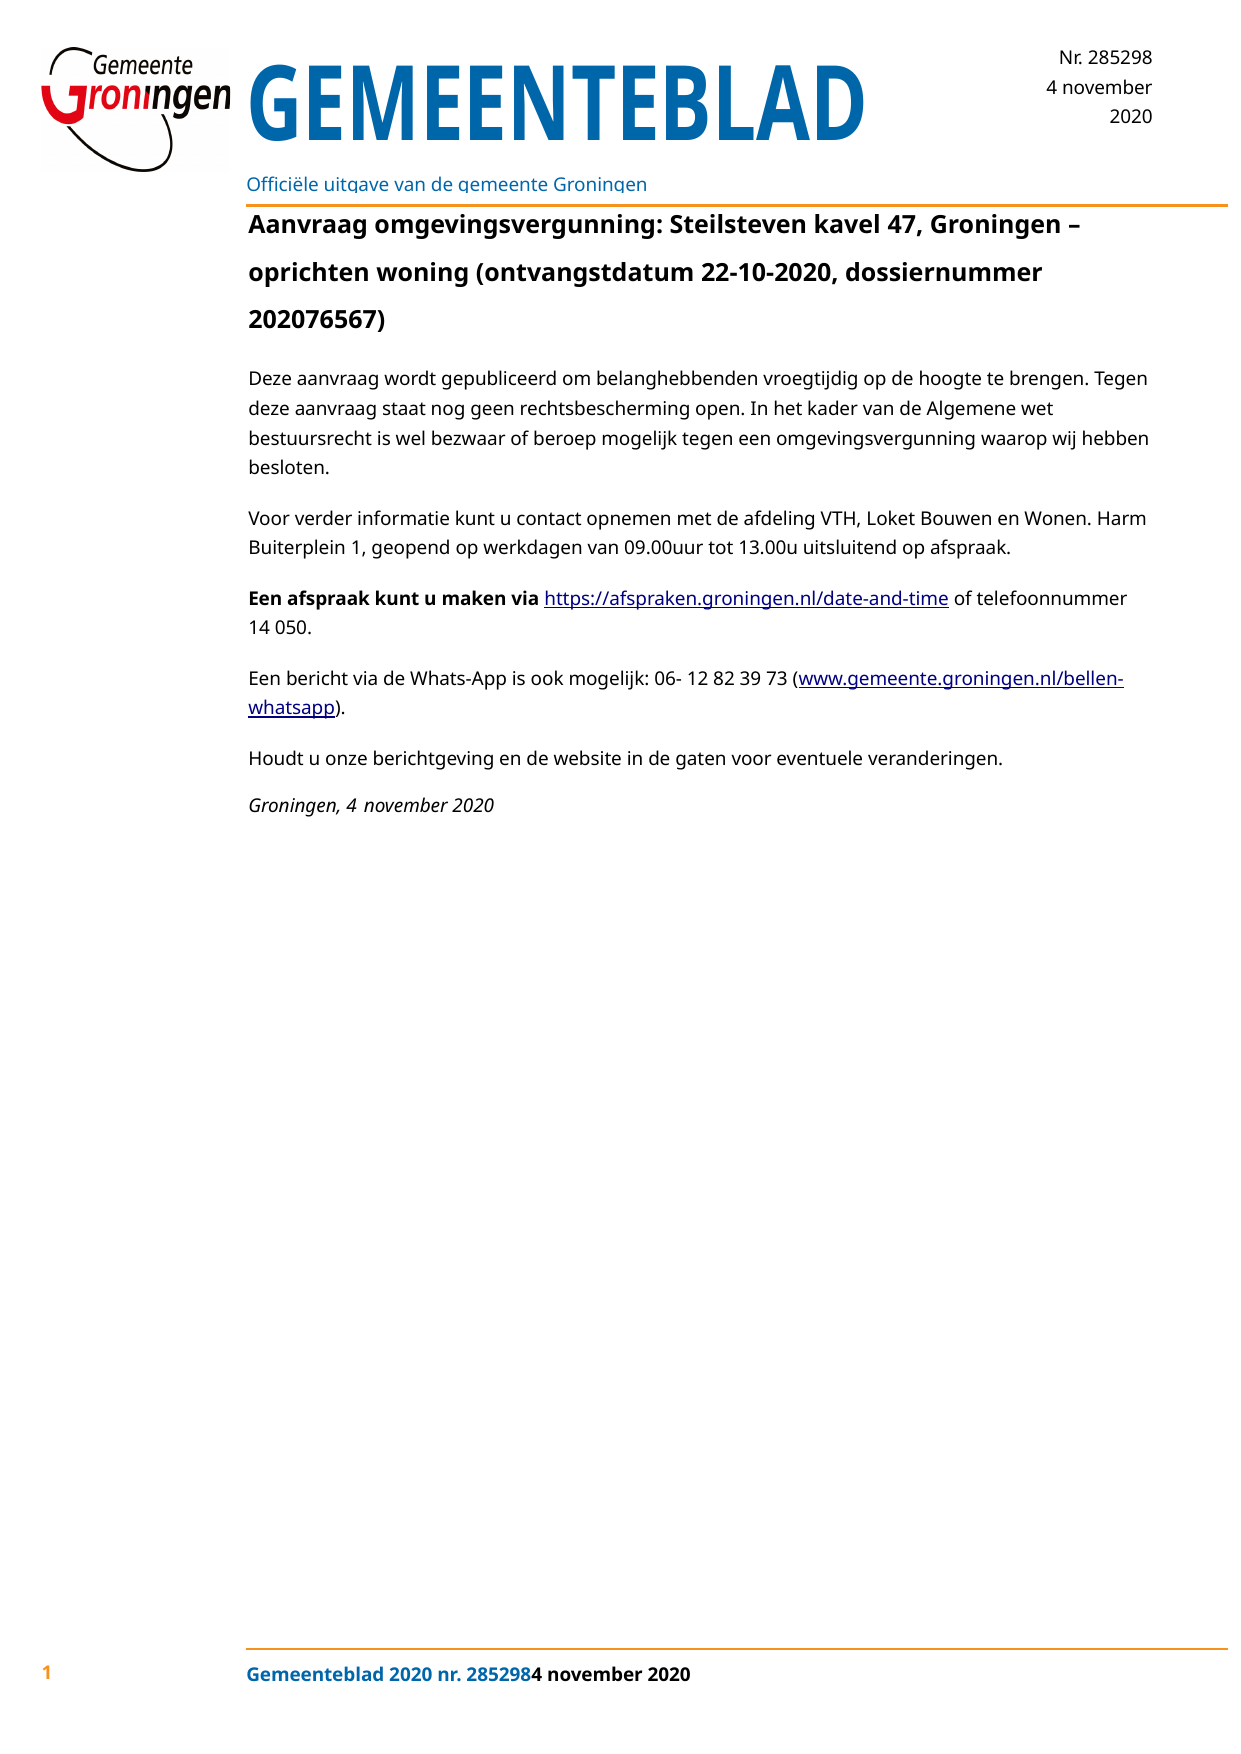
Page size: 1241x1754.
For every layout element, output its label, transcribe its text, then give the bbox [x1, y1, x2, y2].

text Een bericht via de Whats-App is ook mogelijk: 06- 12 82 39 73 (www.gemeente.groningen.nl/bellen-whatsapp). [248, 665, 1152, 720]
text Een afspraak kunt u maken via https://afspraken.groningen.nl/date-and-time of telefoonnummer 14 050. [248, 585, 1152, 640]
text Groningen, 4 november 2020 [248, 792, 1152, 818]
picture [41, 47, 231, 172]
text Aanvraag omgevingsvergunning: Steilsteven kavel 47, Groningen – oprichten woning (ontvangstdatum 22-10-2020, dossiernummer 202076567) [248, 207, 1152, 336]
text Voor verder informatie kunt u contact opnemen met de afdeling VTH, Loket Bouwen en Wonen. Harm Buiterplein 1, geopend op werkdagen van 09.00uur tot 13.00u uitsluitend op afspraak. [248, 505, 1152, 560]
text Deze aanvraag wordt gepubliceerd om belanghebbenden vroegtijdig op de hoogte te brengen. Tegen deze aanvraag staat nog geen rechtsbescherming open. In het kader van de Algemene wet bestuursrecht is wel bezwaar of beroep mogelijk tegen een omgevingsvergunning waarop wij hebben besloten. [248, 366, 1152, 480]
text Houdt u onze berichtgeving en de website in de gaten voor eventuele veranderingen. [248, 745, 1152, 770]
